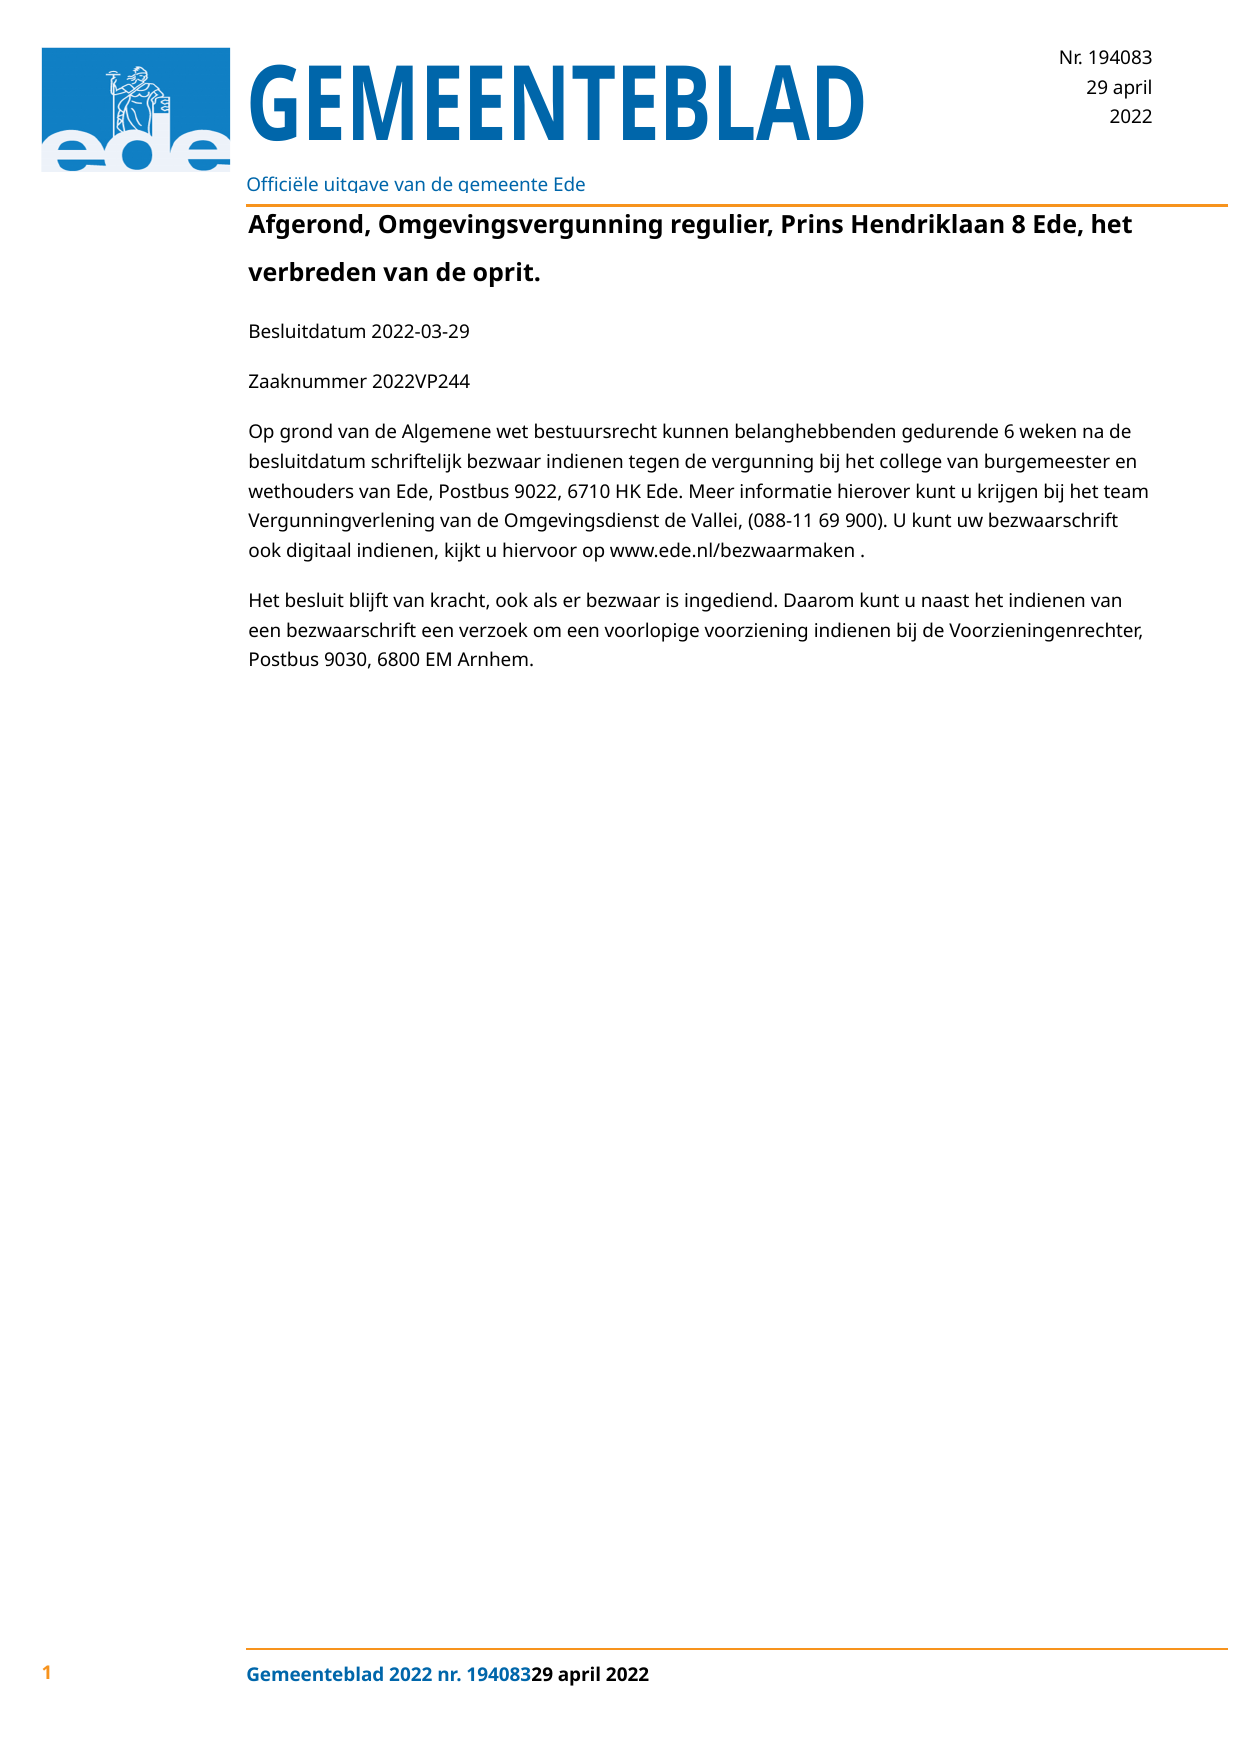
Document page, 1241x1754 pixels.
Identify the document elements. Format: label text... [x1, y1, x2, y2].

text Op grond van de Algemene wet bestuursrecht kunnen belanghebbenden gedurende 6 weken na de besluitdatum schriftelijk bezwaar indienen tegen de vergunning bij het college van burgemeester en wethouders van Ede, Postbus 9022, 6710 HK Ede. Meer informatie hierover kunt u krijgen bij het team Vergunningverlening van de Omgevingsdienst de Vallei, (088-11 69 900). U kunt uw bezwaarschrift ook digitaal indienen, kijkt u hiervoor op www.ede.nl/bezwaarmaken . [248, 419, 1152, 563]
picture [41, 47, 231, 172]
text Besluitdatum 2022-03-29 [248, 318, 1152, 344]
text Afgerond, Omgevingsvergunning regulier, Prins Hendriklaan 8 Ede, het verbreden van de oprit. [248, 207, 1152, 288]
text Zaaknummer 2022VP244 [248, 368, 1152, 394]
text Het besluit blijft van kracht, ook als er bezwaar is ingediend. Daarom kunt u naast het indienen van een bezwaarschrift een verzoek om een voorlopige voorziening indienen bij de Voorzieningenrechter, Postbus 9030, 6800 EM Arnhem. [248, 587, 1152, 672]
